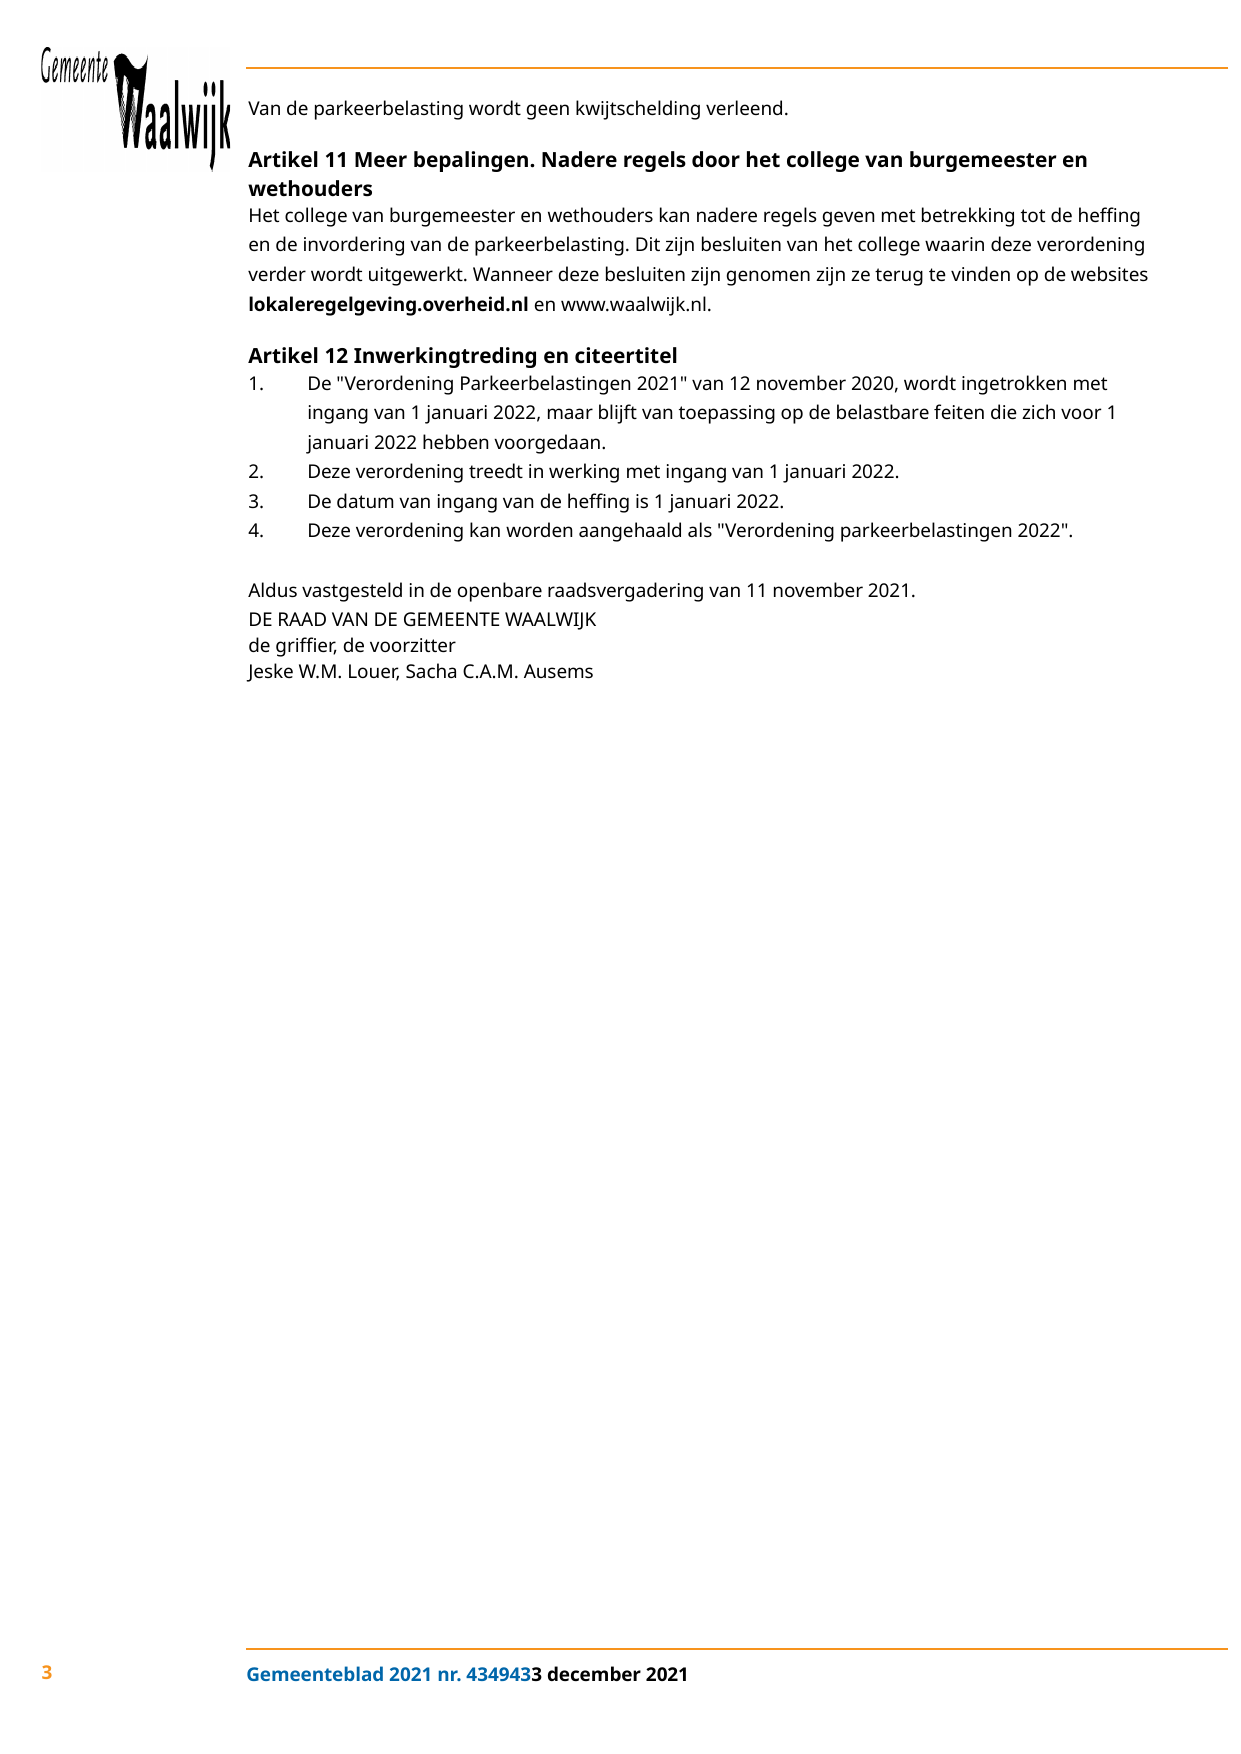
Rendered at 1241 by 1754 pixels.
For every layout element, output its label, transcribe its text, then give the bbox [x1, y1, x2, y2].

text Het college van burgemeester en wethouders kan nadere regels geven met betrekking tot de heffing en de invordering van de parkeerbelasting. Dit zijn besluiten van het college waarin deze verordening verder wordt uitgewerkt. Wanneer deze besluiten zijn genomen zijn ze terug te vinden op de websites lokaleregelgeving.overheid.nl en www.waalwijk.nl. [248, 202, 1152, 317]
text Artikel 12 Inwerkingtreding en citeertitel [248, 341, 1152, 370]
text Jeske W.M. Louer, Sacha C.A.M. Ausems [248, 658, 1152, 683]
text DE RAAD VAN DE GEMEENTE WAALWIJK [248, 606, 1152, 632]
picture [41, 47, 231, 172]
text de griffier, de voorzitter [248, 632, 1152, 658]
list De datum van ingang van de heffing is 1 januari 2022. [248, 488, 1152, 514]
list De "Verordening Parkeerbelastingen 2021" van 12 november 2020, wordt ingetrokken met ingang van 1 januari 2022, maar blijft van toepassing op de belastbare feiten die zich voor 1 januari 2022 hebben voorgedaan. [248, 370, 1152, 454]
list Deze verordening kan worden aangehaald als "Verordening parkeerbelastingen 2022". [248, 518, 1152, 543]
list Deze verordening treedt in werking met ingang van 1 januari 2022. [248, 458, 1152, 484]
text Aldus vastgesteld in de openbare raadsvergadering van 11 november 2021. [248, 577, 1152, 602]
text Artikel 11 Meer bepalingen. Nadere regels door het college van burgemeester en wethouders [248, 145, 1152, 202]
text Van de parkeerbelasting wordt geen kwijtschelding verleend. [248, 95, 1152, 121]
